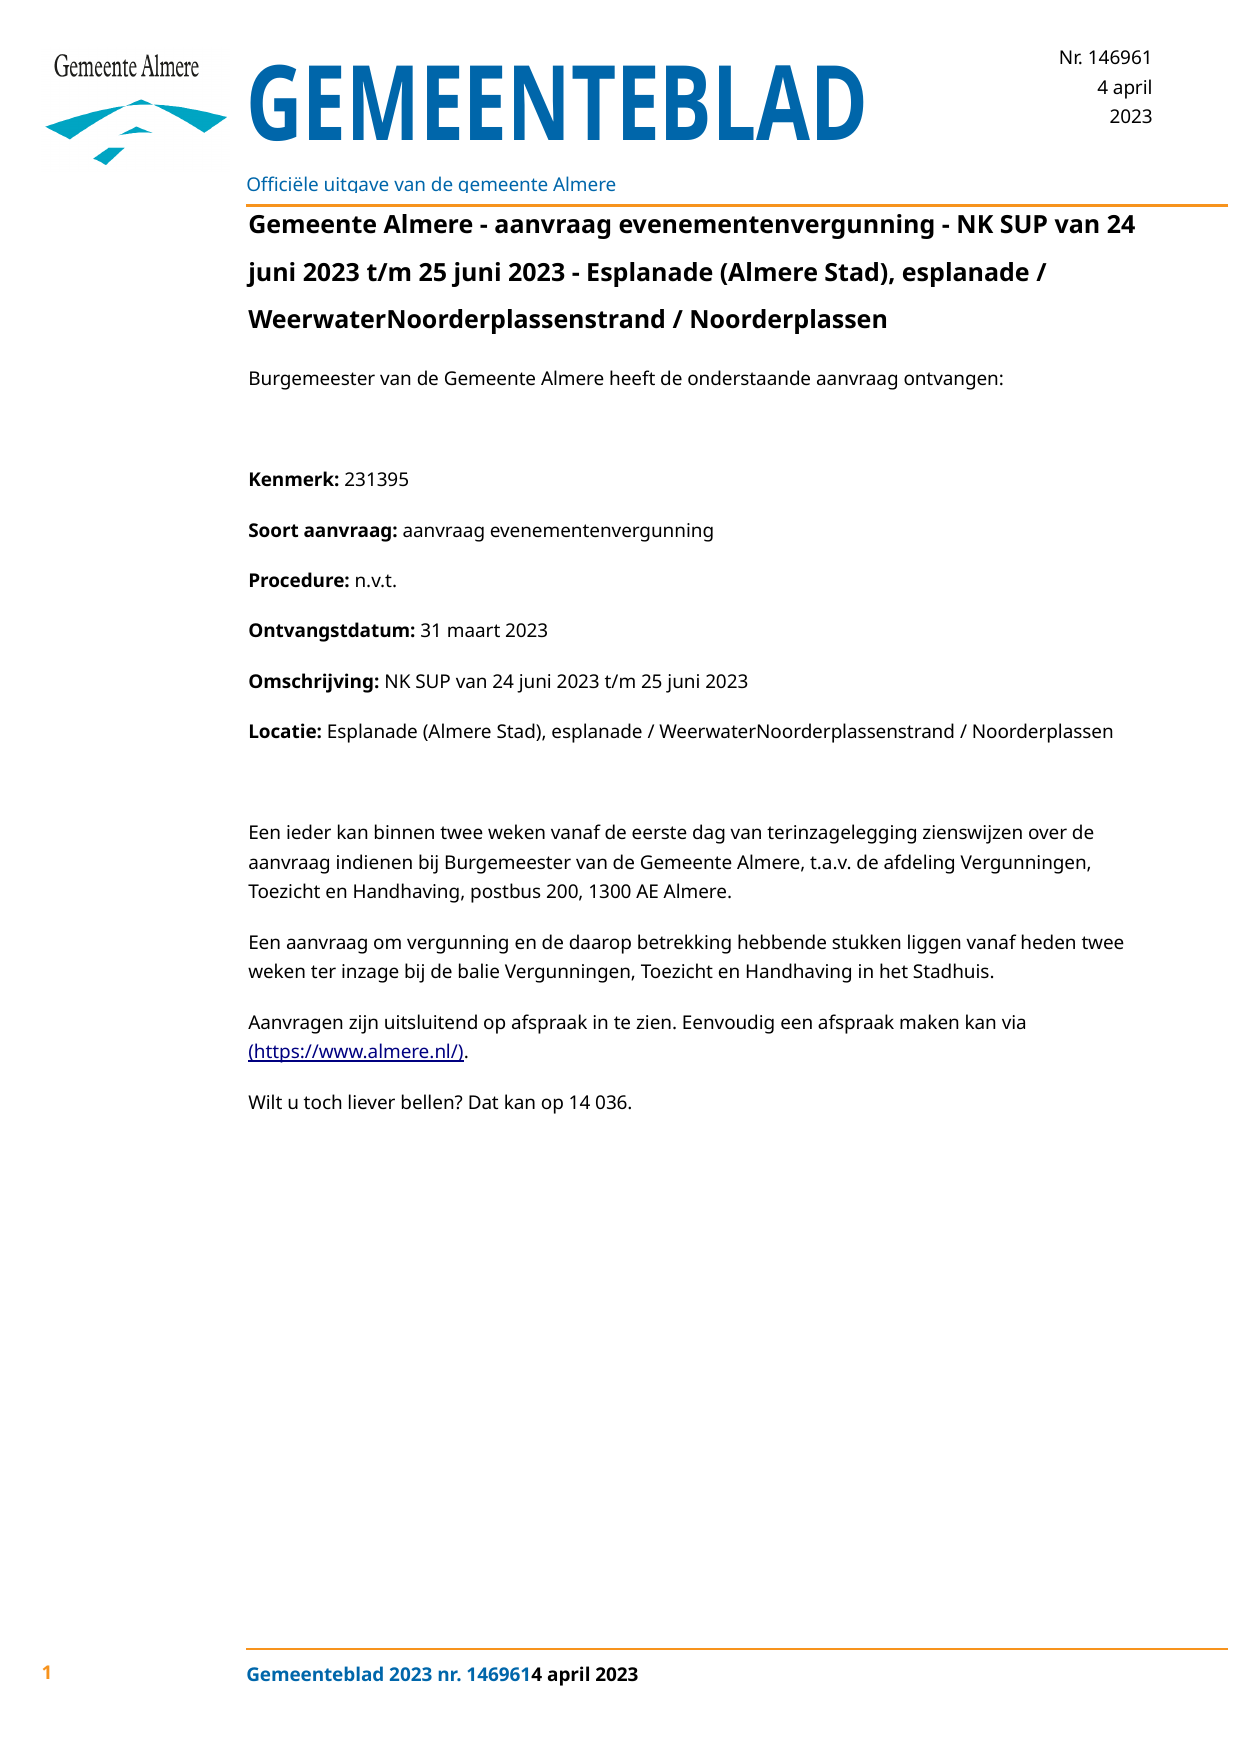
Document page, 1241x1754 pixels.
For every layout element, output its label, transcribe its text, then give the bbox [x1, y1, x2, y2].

text Aanvragen zijn uitsluitend op afspraak in te zien. Eenvoudig een afspraak maken kan via (https://www.almere.nl/). [248, 1009, 1152, 1064]
text Kenmerk: 231395 [248, 466, 1152, 492]
text Ontvangstdatum: 31 maart 2023 [248, 618, 1152, 643]
text Een aanvraag om vergunning en de daarop betrekking hebbende stukken liggen vanaf heden twee weken ter inzage bij de balie Vergunningen, Toezicht en Handhaving in het Stadhuis. [248, 929, 1152, 984]
picture [41, 47, 231, 172]
text Een ieder kan binnen twee weken vanaf de eerste dag van terinzagelegging zienswijzen over de aanvraag indienen bij Burgemeester van de Gemeente Almere, t.a.v. de afdeling Vergunningen, Toezicht en Handhaving, postbus 200, 1300 AE Almere. [248, 819, 1152, 904]
text Procedure: n.v.t. [248, 567, 1152, 593]
text Burgemeester van de Gemeente Almere heeft de onderstaande aanvraag ontvangen: [248, 366, 1152, 391]
text Gemeente Almere - aanvraag evenementenvergunning - NK SUP van 24 juni 2023 t/m 25 juni 2023 - Esplanade (Almere Stad), esplanade / WeerwaterNoorderplassenstrand / Noorderplassen [248, 207, 1152, 336]
text Soort aanvraag: aanvraag evenementenvergunning [248, 517, 1152, 542]
text Locatie: Esplanade (Almere Stad), esplanade / WeerwaterNoorderplassenstrand / Noorderplassen [248, 718, 1152, 744]
text Omschrijving: NK SUP van 24 juni 2023 t/m 25 juni 2023 [248, 668, 1152, 694]
text Wilt u toch liever bellen? Dat kan op 14 036. [248, 1089, 1152, 1114]
